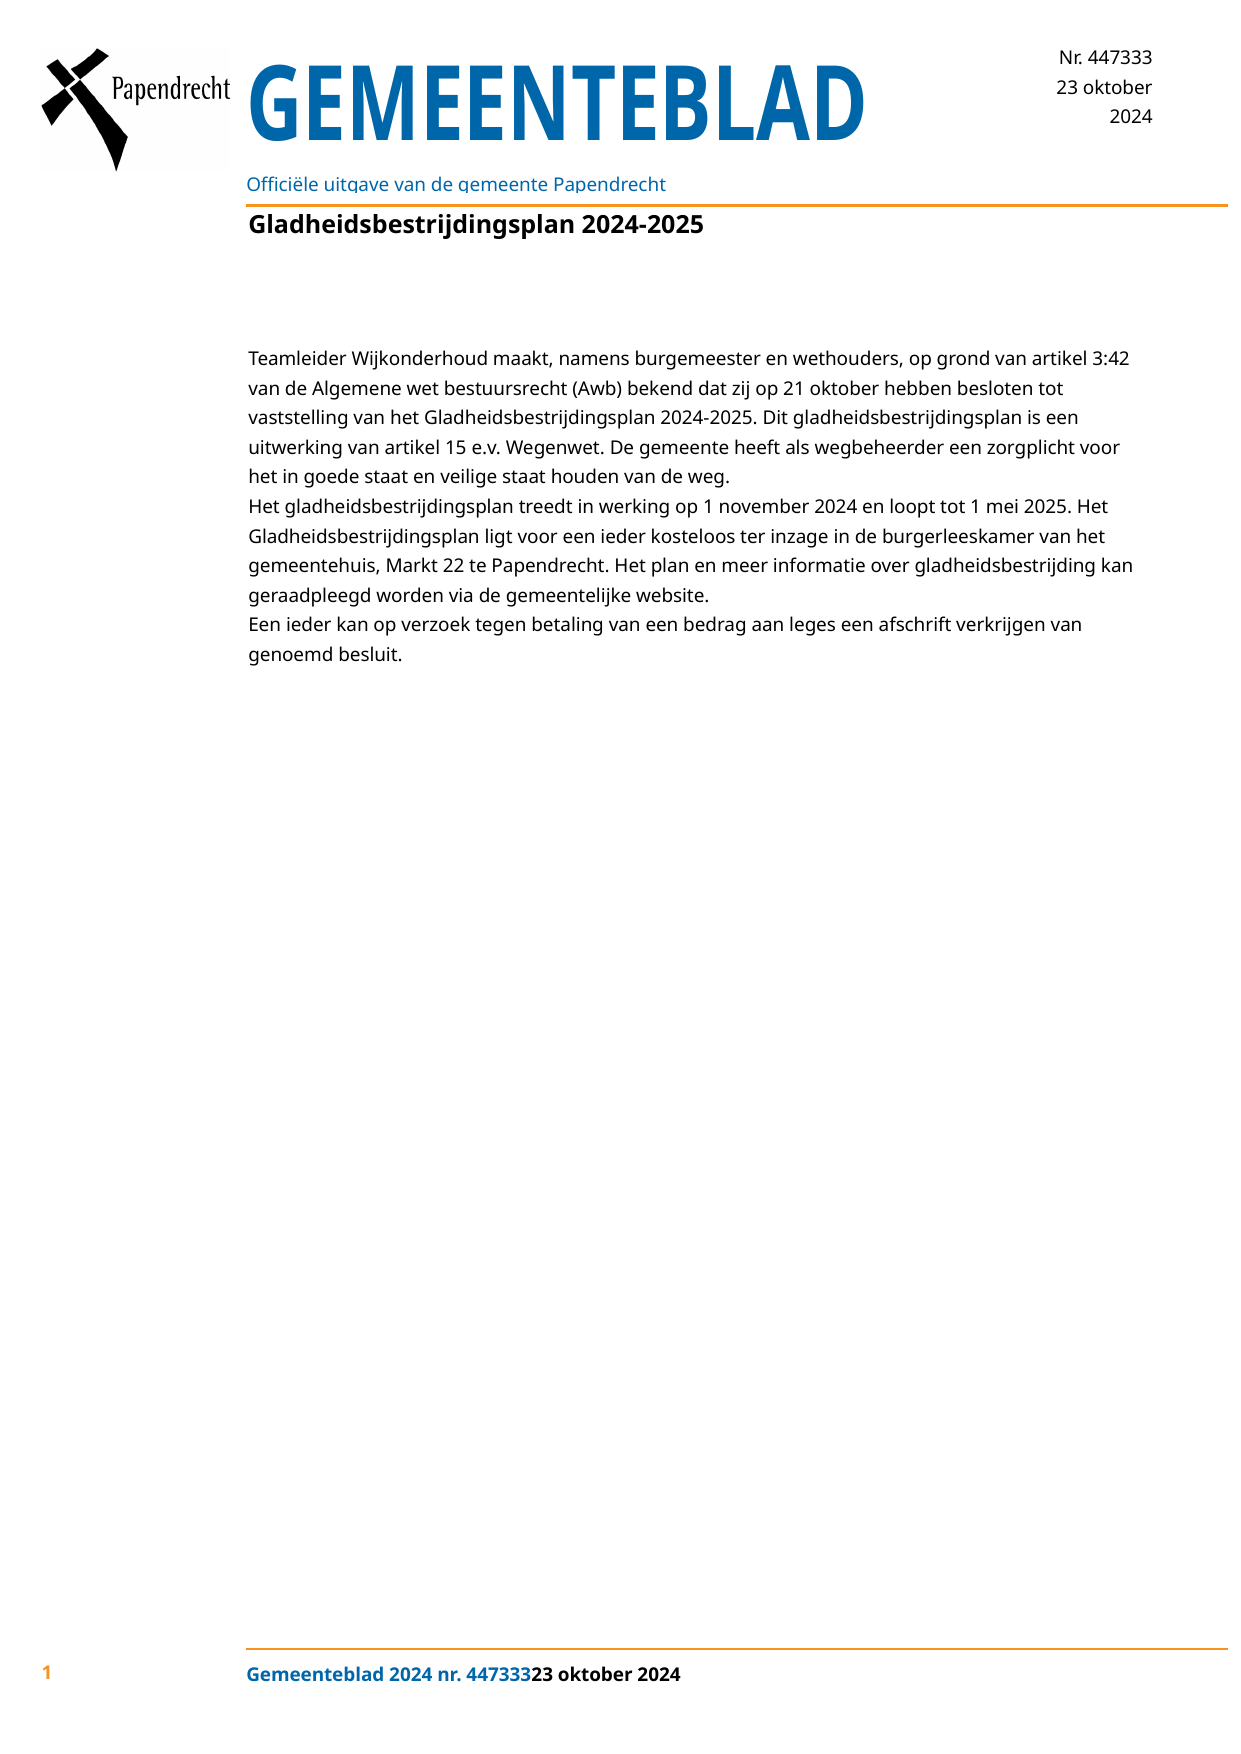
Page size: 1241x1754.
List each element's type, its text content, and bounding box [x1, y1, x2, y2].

picture [41, 47, 231, 172]
text Teamleider Wijkonderhoud maakt, namens burgemeester en wethouders, op grond van artikel 3:42 van de Algemene wet bestuursrecht (Awb) bekend dat zij op 21 oktober hebben besloten tot vaststelling van het Gladheidsbestrijdingsplan 2024-2025. Dit gladheidsbestrijdingsplan is een uitwerking van artikel 15 e.v. Wegenwet. De gemeente heeft als wegbeheerder een zorgplicht voor het in goede staat en veilige staat houden van de weg. [248, 345, 1152, 489]
text Een ieder kan op verzoek tegen betaling van een bedrag aan leges een afschrift verkrijgen van genoemd besluit. [248, 612, 1152, 667]
text Gladheidsbestrijdingsplan 2024-2025 [248, 207, 1152, 241]
text Het gladheidsbestrijdingsplan treedt in werking op 1 november 2024 en loopt tot 1 mei 2025. Het Gladheidsbestrijdingsplan ligt voor een ieder kosteloos ter inzage in de burgerleeskamer van het gemeentehuis, Markt 22 te Papendrecht. Het plan en meer informatie over gladheidsbestrijding kan geraadpleegd worden via de gemeentelijke website. [248, 493, 1152, 608]
